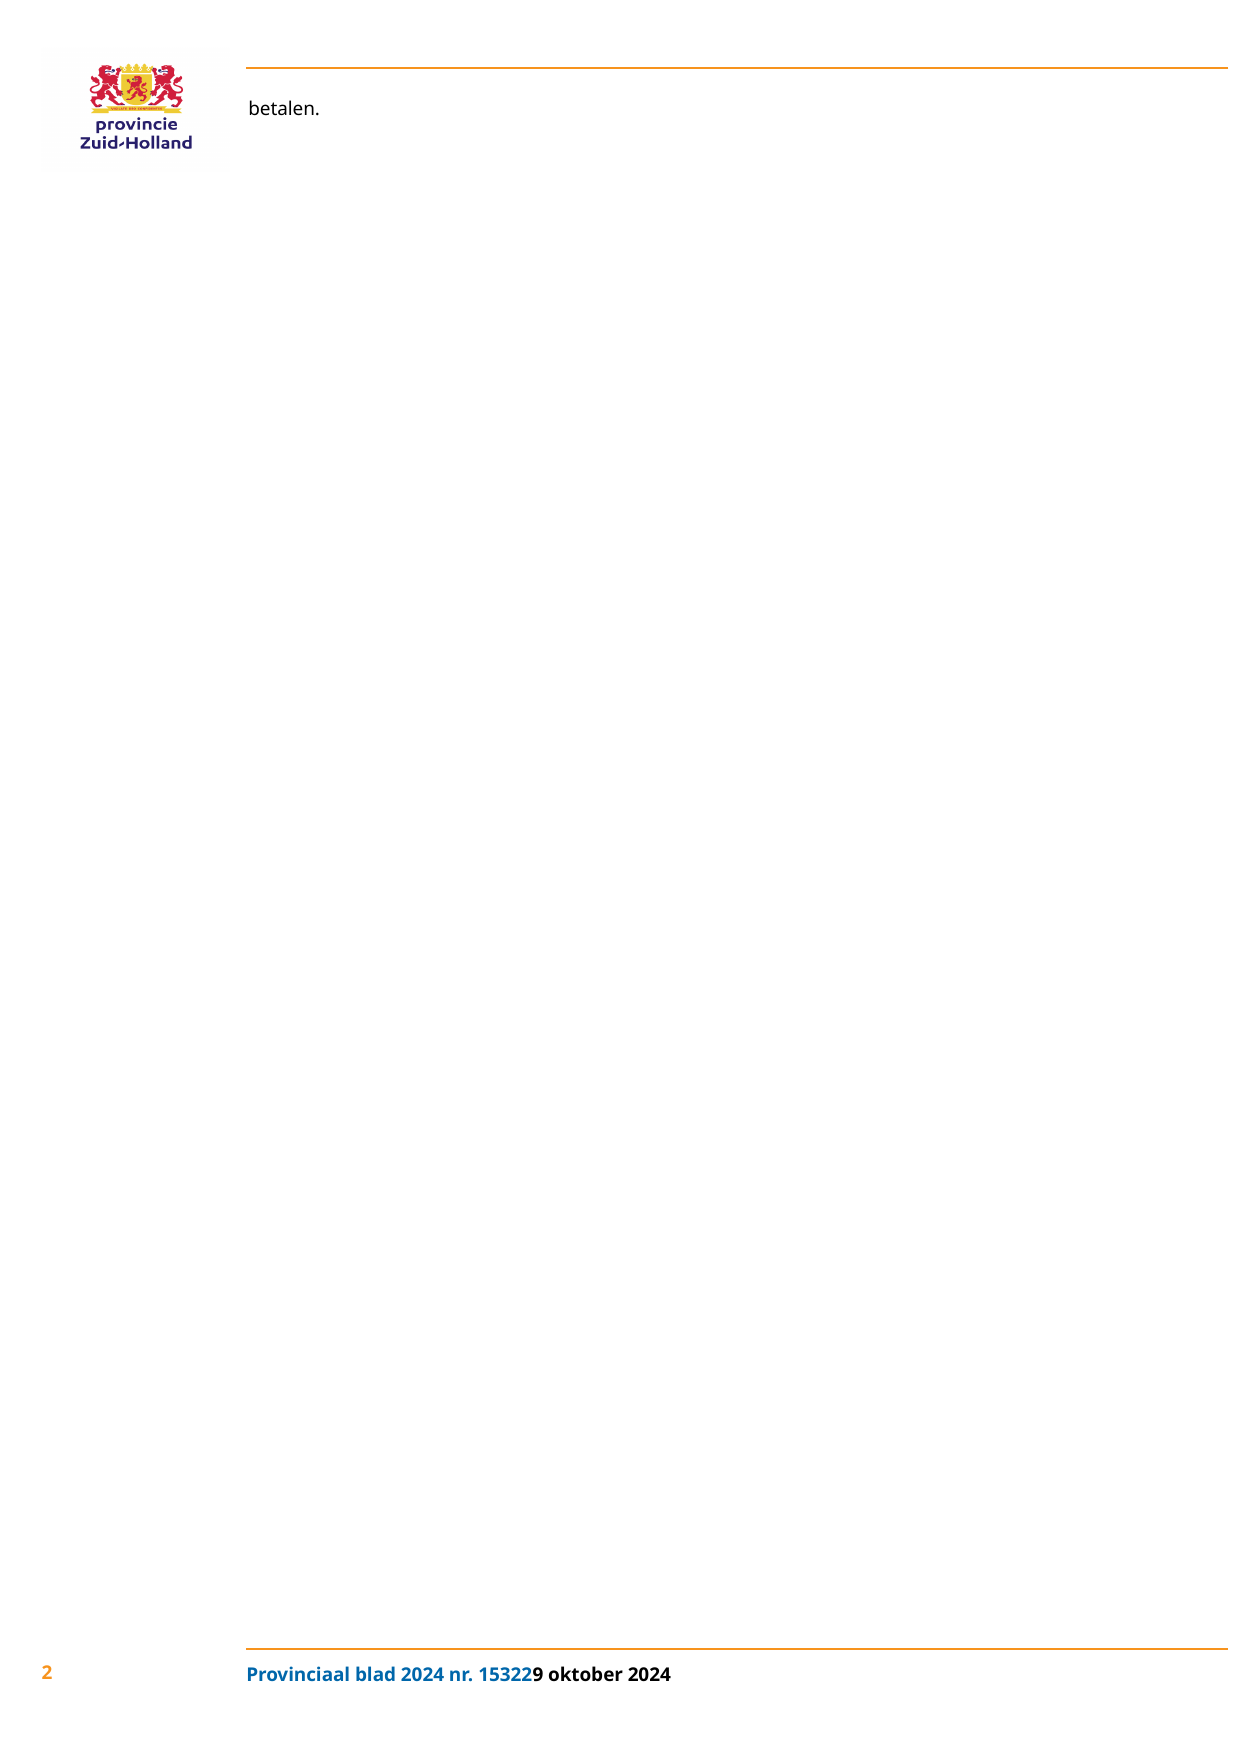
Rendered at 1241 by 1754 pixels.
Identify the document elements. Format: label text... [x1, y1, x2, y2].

picture [41, 47, 231, 172]
text betalen. [248, 95, 1152, 121]
